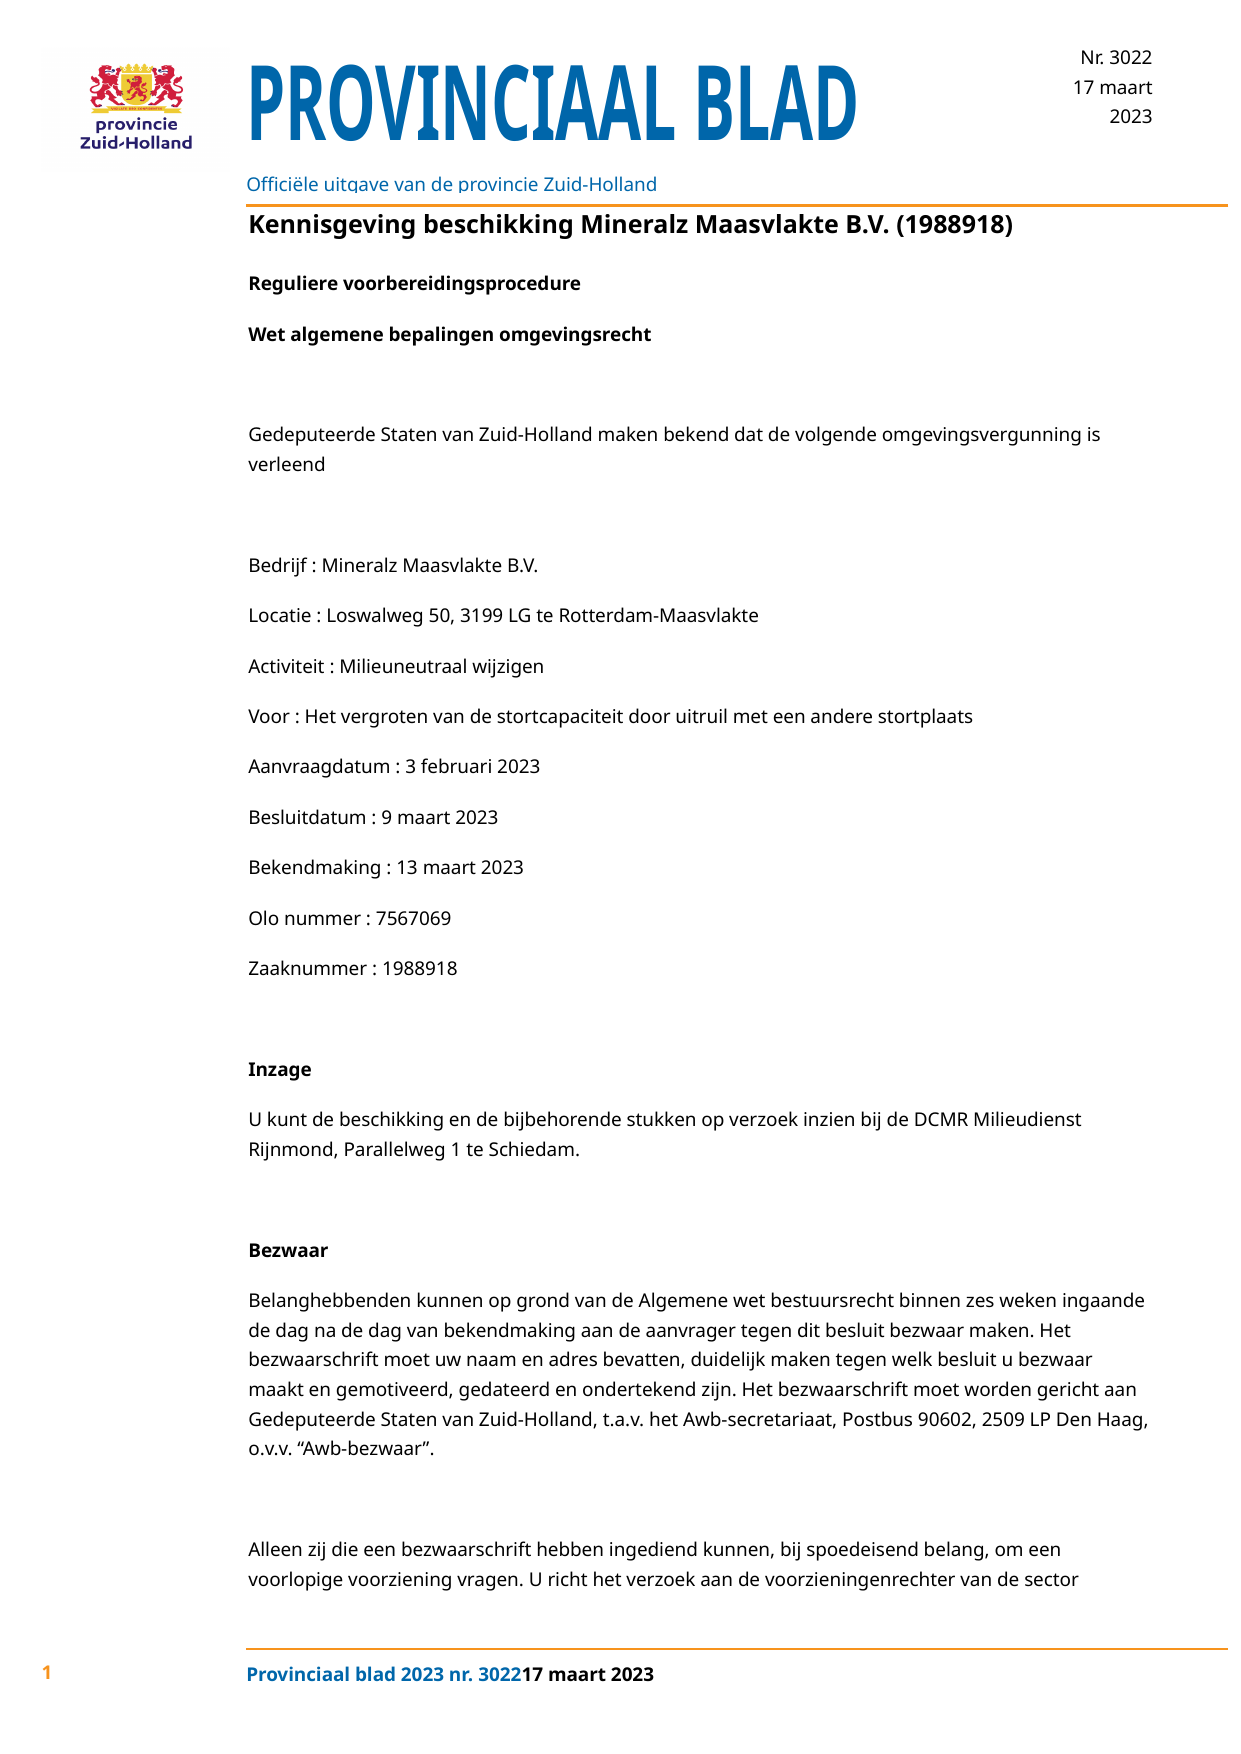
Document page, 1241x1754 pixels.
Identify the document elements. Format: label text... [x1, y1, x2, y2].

text Activiteit : Milieuneutraal wijzigen [248, 653, 1152, 678]
text Bekendmaking : 13 maart 2023 [248, 854, 1152, 880]
text Bedrijf : Mineralz Maasvlakte B.V. [248, 552, 1152, 578]
text U kunt de beschikking en de bijbehorende stukken op verzoek inzien bij de DCMR Milieudienst Rijnmond, Parallelweg 1 te Schiedam. [248, 1107, 1152, 1162]
text Wet algemene bepalingen omgevingsrecht [248, 321, 1152, 346]
text Belanghebbenden kunnen op grond van de Algemene wet bestuursrecht binnen zes weken ingaande de dag na de dag van bekendmaking aan de aanvrager tegen dit besluit bezwaar maken. Het bezwaarschrift moet uw naam en adres bevatten, duidelijk maken tegen welk besluit u bezwaar maakt en gemotiveerd, gedateerd en ondertekend zijn. Het bezwaarschrift moet worden gericht aan Gedeputeerde Staten van Zuid-Holland, t.a.v. het Awb-secretariaat, Postbus 90602, 2509 LP Den Haag, o.v.v. “Awb-bezwaar”. [248, 1287, 1152, 1461]
text Bezwaar [248, 1237, 1152, 1263]
text Zaaknummer : 1988918 [248, 955, 1152, 981]
text Besluitdatum : 9 maart 2023 [248, 804, 1152, 830]
text Voor : Het vergroten van de stortcapaciteit door uitruil met een andere stortplaats [248, 703, 1152, 729]
text Alleen zij die een bezwaarschrift hebben ingediend kunnen, bij spoedeisend belang, om een voorlopige voorziening vragen. U richt het verzoek aan de voorzieningenrechter van de sector [248, 1536, 1152, 1591]
text Locatie : Loswalweg 50, 3199 LG te Rotterdam-Maasvlakte [248, 602, 1152, 628]
picture [41, 47, 231, 172]
text Gedeputeerde Staten van Zuid-Holland maken bekend dat de volgende omgevingsvergunning is verleend [248, 422, 1152, 477]
text Olo nummer : 7567069 [248, 905, 1152, 931]
text Aanvraagdatum : 3 februari 2023 [248, 754, 1152, 779]
text Inzage [248, 1056, 1152, 1082]
text Kennisgeving beschikking Mineralz Maasvlakte B.V. (1988918) [248, 207, 1152, 241]
text Reguliere voorbereidingsprocedure [248, 270, 1152, 296]
